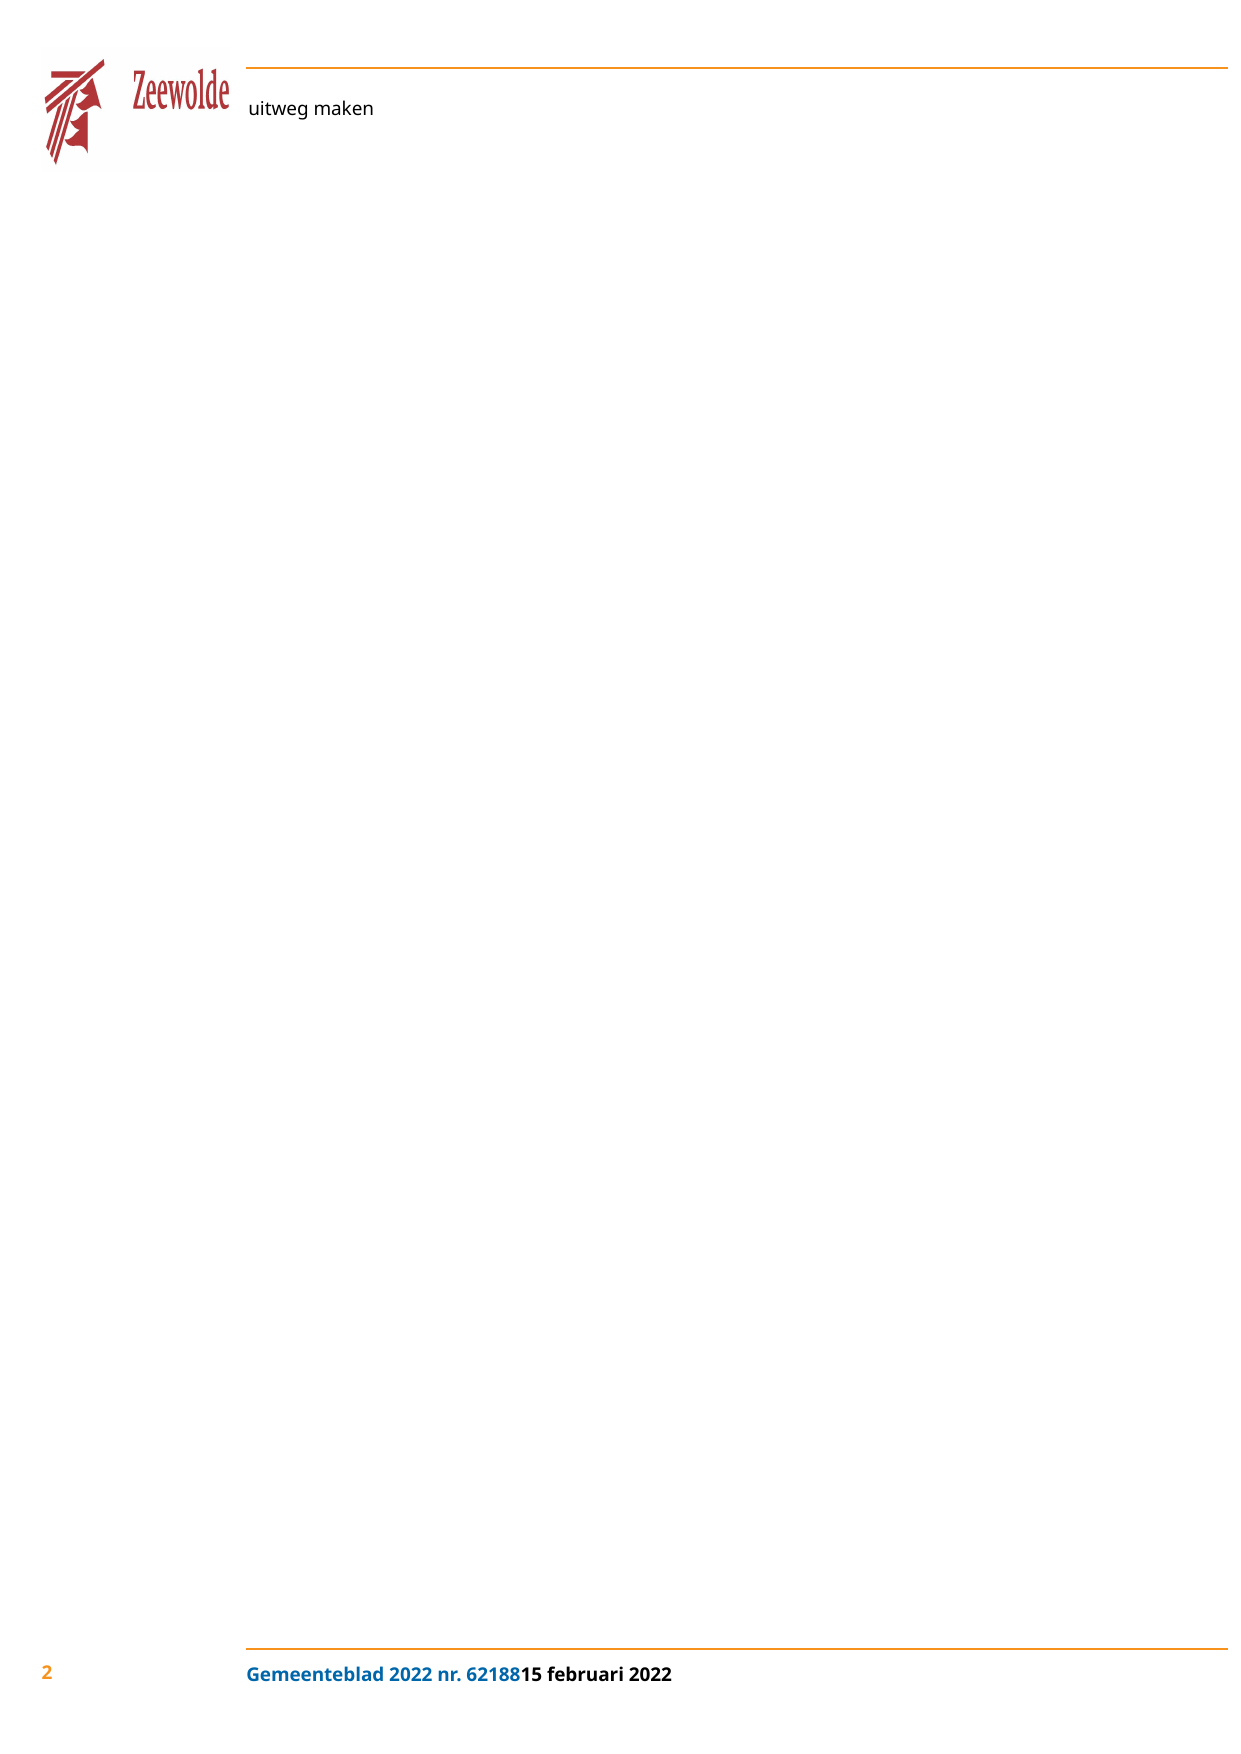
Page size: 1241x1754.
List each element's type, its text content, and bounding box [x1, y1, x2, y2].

picture [41, 47, 231, 172]
text uitweg maken [248, 95, 1152, 121]
